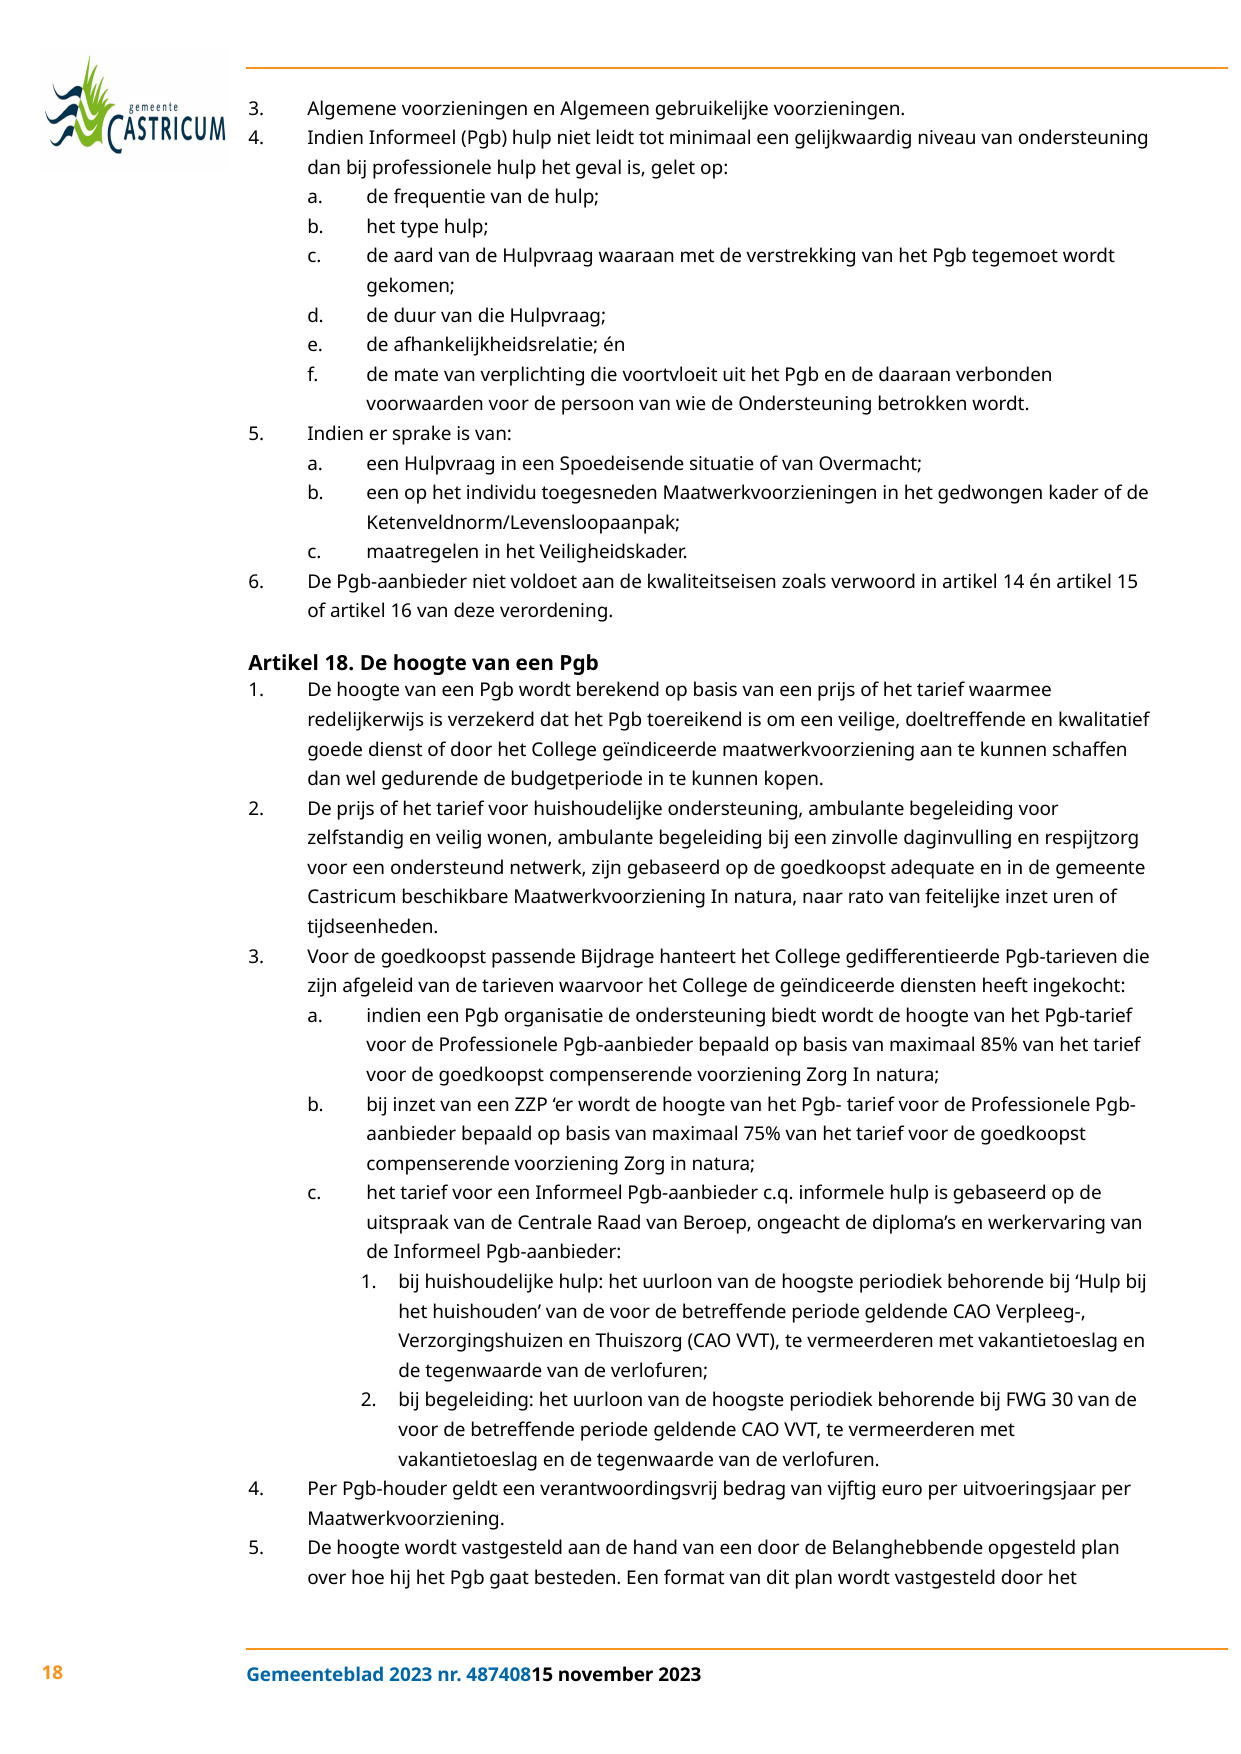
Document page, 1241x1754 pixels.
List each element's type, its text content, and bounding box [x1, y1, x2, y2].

list de duur van die Hulpvraag; [307, 302, 1152, 328]
list Voor de goedkoopst passende Bijdrage hanteert het College gedifferentieerde Pgb-tarieven die zijn afgeleid van de tarieven waarvoor het College de geïndiceerde diensten heeft ingekocht: [248, 943, 1152, 998]
list het type hulp; [307, 213, 1152, 239]
list De Pgb-aanbieder niet voldoet aan de kwaliteitseisen zoals verwoord in artikel 14 én artikel 15 of artikel 16 van deze verordening. [248, 568, 1152, 623]
list een op het individu toegesneden Maatwerkvoorzieningen in het gedwongen kader of de Ketenveldnorm/Levensloopaanpak; [307, 479, 1152, 535]
list Indien Informeel (Pgb) hulp niet leidt tot minimaal een gelijkwaardig niveau van ondersteuning dan bij professionele hulp het geval is, gelet op: [248, 124, 1152, 180]
list bij begeleiding: het uurloon van de hoogste periodiek behorende bij FWG 30 van de voor de betreffende periode geldende CAO VVT, te vermeerderen met vakantietoeslag en de tegenwaarde van de verlofuren. [361, 1387, 1152, 1471]
list de aard van de Hulpvraag waaraan met de verstrekking van het Pgb tegemoet wordt gekomen; [307, 243, 1152, 298]
list De hoogte van een Pgb wordt berekend op basis van een prijs of het tarief waarmee redelijkerwijs is verzekerd dat het Pgb toereikend is om een veilige, doeltreffende en kwalitatief goede dienst of door het College geïndiceerde maatwerkvoorziening aan te kunnen schaffen dan wel gedurende de budgetperiode in te kunnen kopen. [248, 677, 1152, 791]
picture [41, 47, 231, 172]
list indien een Pgb organisatie de ondersteuning biedt wordt de hoogte van het Pgb-tarief voor de Professionele Pgb-aanbieder bepaald op basis van maximaal 85% van het tarief voor de goedkoopst compenserende voorziening Zorg In natura; [307, 1002, 1152, 1087]
list het tarief voor een Informeel Pgb-aanbieder c.q. informele hulp is gebaseerd op de uitspraak van de Centrale Raad van Beroep, ongeacht de diploma’s en werkervaring van de Informeel Pgb-aanbieder: [307, 1179, 1152, 1264]
list een Hulpvraag in een Spoedeisende situatie of van Overmacht; [307, 450, 1152, 476]
list De hoogte wordt vastgesteld aan de hand van een door de Belanghebbende opgesteld plan over hoe hij het Pgb gaat besteden. Een format van dit plan wordt vastgesteld door het [248, 1534, 1152, 1590]
list Indien er sprake is van: [248, 420, 1152, 446]
list Per Pgb-houder geldt een verantwoordingsvrij bedrag van vijftig euro per uitvoeringsjaar per Maatwerkvoorziening. [248, 1475, 1152, 1531]
list bij huishoudelijke hulp: het uurloon van de hoogste periodiek behorende bij ‘Hulp bij het huishouden’ van de voor de betreffende periode geldende CAO Verpleeg-, Verzorgingshuizen en Thuiszorg (CAO VVT), te vermeerderen met vakantietoeslag en de tegenwaarde van de verlofuren; [361, 1268, 1152, 1383]
list bij inzet van een ZZP ‘er wordt de hoogte van het Pgb- tarief voor de Professionele Pgb-aanbieder bepaald op basis van maximaal 75% van het tarief voor de goedkoopst compenserende voorziening Zorg in natura; [307, 1091, 1152, 1176]
text Artikel 18. De hoogte van een Pgb [248, 648, 1152, 677]
list Algemene voorzieningen en Algemeen gebruikelijke voorzieningen. [248, 95, 1152, 121]
list de frequentie van de hulp; [307, 183, 1152, 209]
list maatregelen in het Veiligheidskader. [307, 538, 1152, 564]
list de mate van verplichting die voortvloeit uit het Pgb en de daaraan verbonden voorwaarden voor de persoon van wie de Ondersteuning betrokken wordt. [307, 361, 1152, 416]
list de afhankelijkheidsrelatie; én [307, 331, 1152, 357]
list De prijs of het tarief voor huishoudelijke ondersteuning, ambulante begeleiding voor zelfstandig en veilig wonen, ambulante begeleiding bij een zinvolle daginvulling en respijtzorg voor een ondersteund netwerk, zijn gebaseerd op de goedkoopst adequate en in de gemeente Castricum beschikbare Maatwerkvoorziening In natura, naar rato van feitelijke inzet uren of tijdseenheden. [248, 795, 1152, 939]
